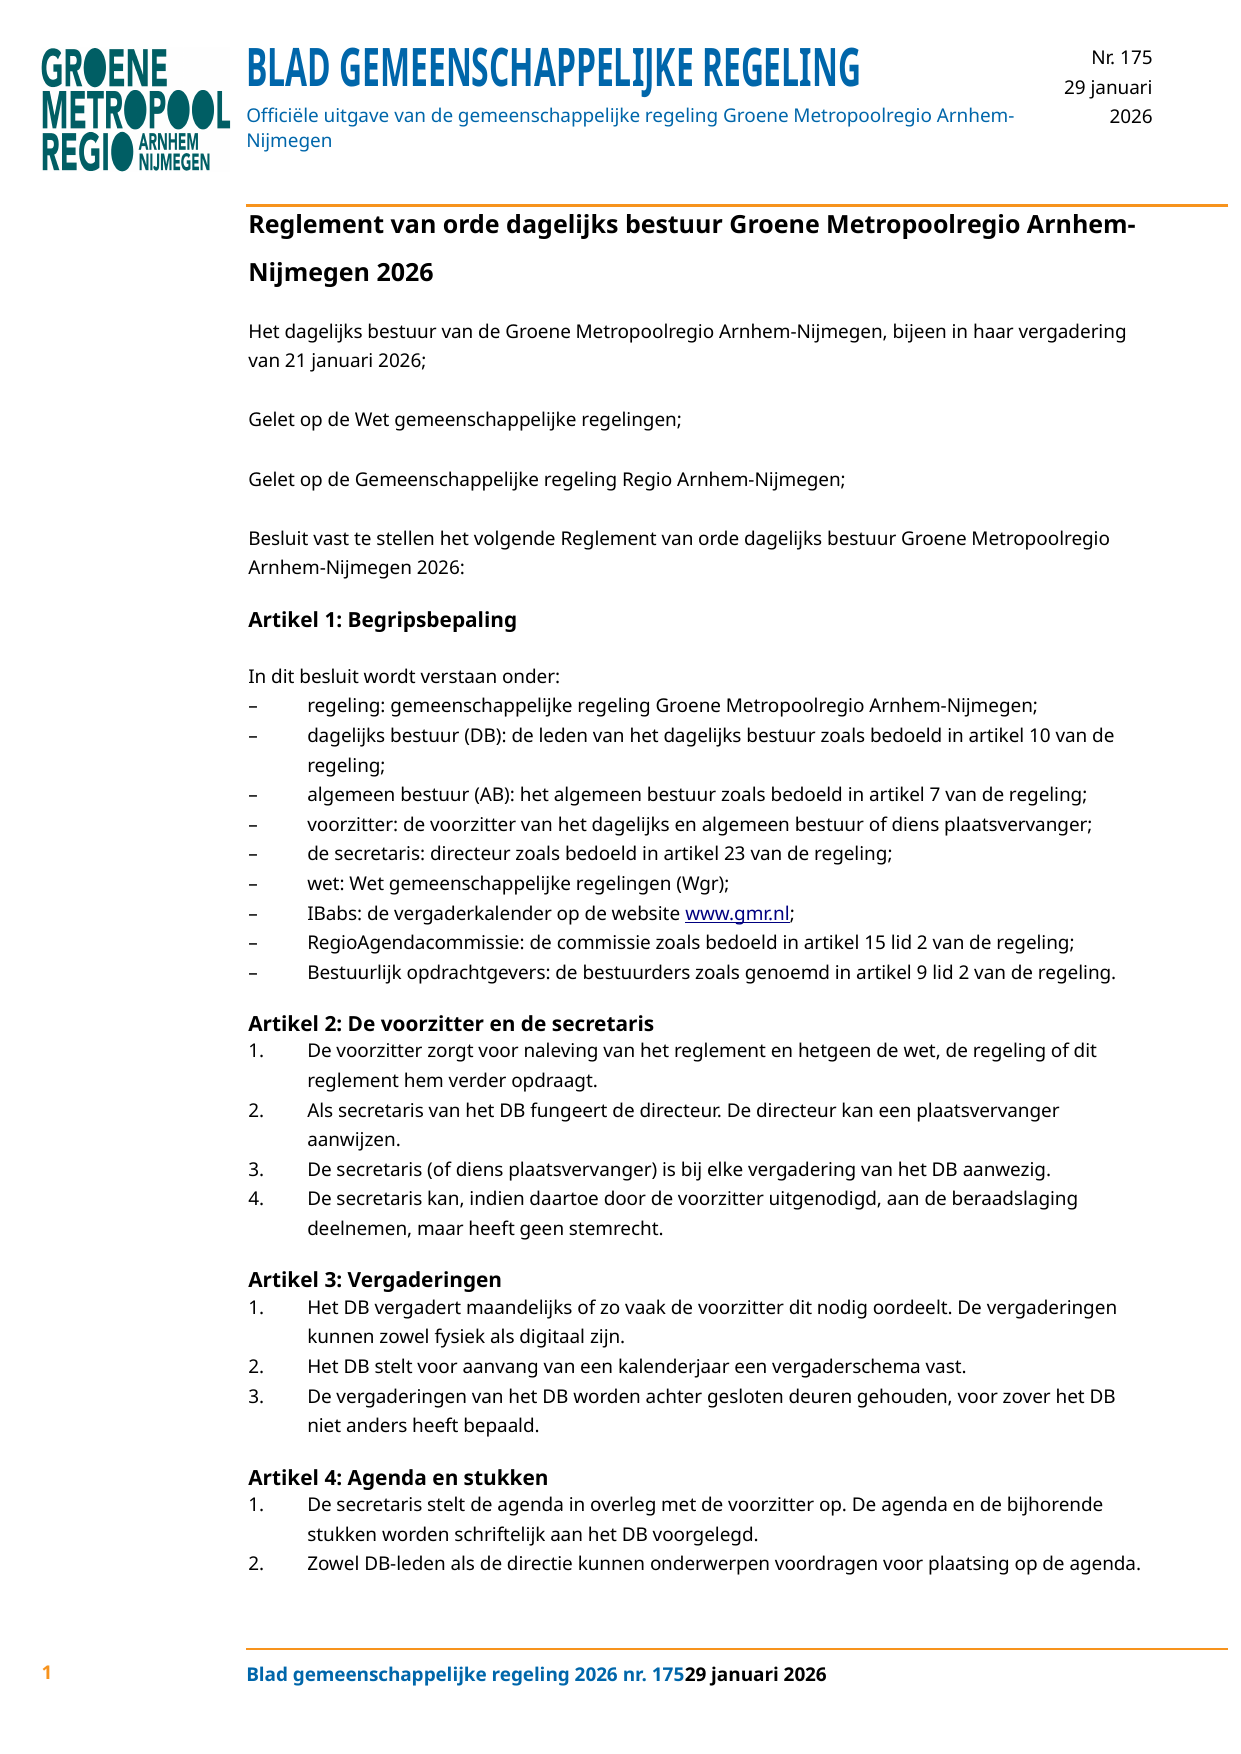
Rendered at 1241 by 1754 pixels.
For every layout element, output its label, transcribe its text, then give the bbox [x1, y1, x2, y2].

list De secretaris (of diens plaatsvervanger) is bij elke vergadering van het DB aanwezig. [248, 1156, 1152, 1182]
list Het DB vergadert maandelijks of zo vaak de voorzitter dit nodig oordeelt. De vergaderingen kunnen zowel fysiek als digitaal zijn. [248, 1294, 1152, 1349]
list voorzitter: de voorzitter van het dagelijks en algemeen bestuur of diens plaatsvervanger; [248, 811, 1152, 837]
list IBabs: de vergaderkalender op de website www.gmr.nl; [248, 900, 1152, 925]
text Reglement van orde dagelijks bestuur Groene Metropoolregio Arnhem-Nijmegen 2026 [248, 207, 1152, 288]
text In dit besluit wordt verstaan onder: [248, 663, 1152, 689]
list Als secretaris van het DB fungeert de directeur. De directeur kan een plaatsvervanger aanwijzen. [248, 1097, 1152, 1152]
list Bestuurlijk opdrachtgevers: de bestuurders zoals genoemd in artikel 9 lid 2 van de regeling. [248, 959, 1152, 984]
text Besluit vast te stellen het volgende Reglement van orde dagelijks bestuur Groene Metropoolregio Arnhem-Nijmegen 2026: [248, 525, 1152, 580]
list De secretaris kan, indien daartoe door de voorzitter uitgenodigd, aan de beraadslaging deelnemen, maar heeft geen stemrecht. [248, 1186, 1152, 1241]
list de secretaris: directeur zoals bedoeld in artikel 23 van de regeling; [248, 841, 1152, 866]
list wet: Wet gemeenschappelijke regelingen (Wgr); [248, 870, 1152, 896]
text Artikel 1: Begripsbepaling [248, 605, 1152, 633]
list regeling: gemeenschappelijke regeling Groene Metropoolregio Arnhem-Nijmegen; [248, 693, 1152, 718]
text Artikel 4: Agenda en stukken [248, 1463, 1152, 1491]
list dagelijks bestuur (DB): de leden van het dagelijks bestuur zoals bedoeld in artikel 10 van de regeling; [248, 722, 1152, 777]
list Het DB stelt voor aanvang van een kalenderjaar een vergaderschema vast. [248, 1353, 1152, 1379]
list algemeen bestuur (AB): het algemeen bestuur zoals bedoeld in artikel 7 van de regeling; [248, 781, 1152, 807]
list De secretaris stelt de agenda in overleg met de voorzitter op. De agenda en de bijhorende stukken worden schriftelijk aan het DB voorgelegd. [248, 1491, 1152, 1547]
list Zowel DB-leden als de directie kunnen onderwerpen voordragen voor plaatsing op de agenda. [248, 1550, 1152, 1576]
list RegioAgendacommissie: de commissie zoals bedoeld in artikel 15 lid 2 van de regeling; [248, 929, 1152, 955]
text Gelet op de Gemeenschappelijke regeling Regio Arnhem-Nijmegen; [248, 466, 1152, 492]
text Het dagelijks bestuur van de Groene Metropoolregio Arnhem-Nijmegen, bijeen in haar vergadering van 21 januari 2026; [248, 318, 1152, 373]
text Gelet op de Wet gemeenschappelijke regelingen; [248, 407, 1152, 432]
text Artikel 2: De voorzitter en de secretaris [248, 1009, 1152, 1038]
picture [41, 47, 231, 172]
list De vergaderingen van het DB worden achter gesloten deuren gehouden, voor zover het DB niet anders heeft bepaald. [248, 1383, 1152, 1438]
list De voorzitter zorgt voor naleving van het reglement en hetgeen de wet, de regeling of dit reglement hem verder opdraagt. [248, 1038, 1152, 1093]
text Artikel 3: Vergaderingen [248, 1266, 1152, 1294]
